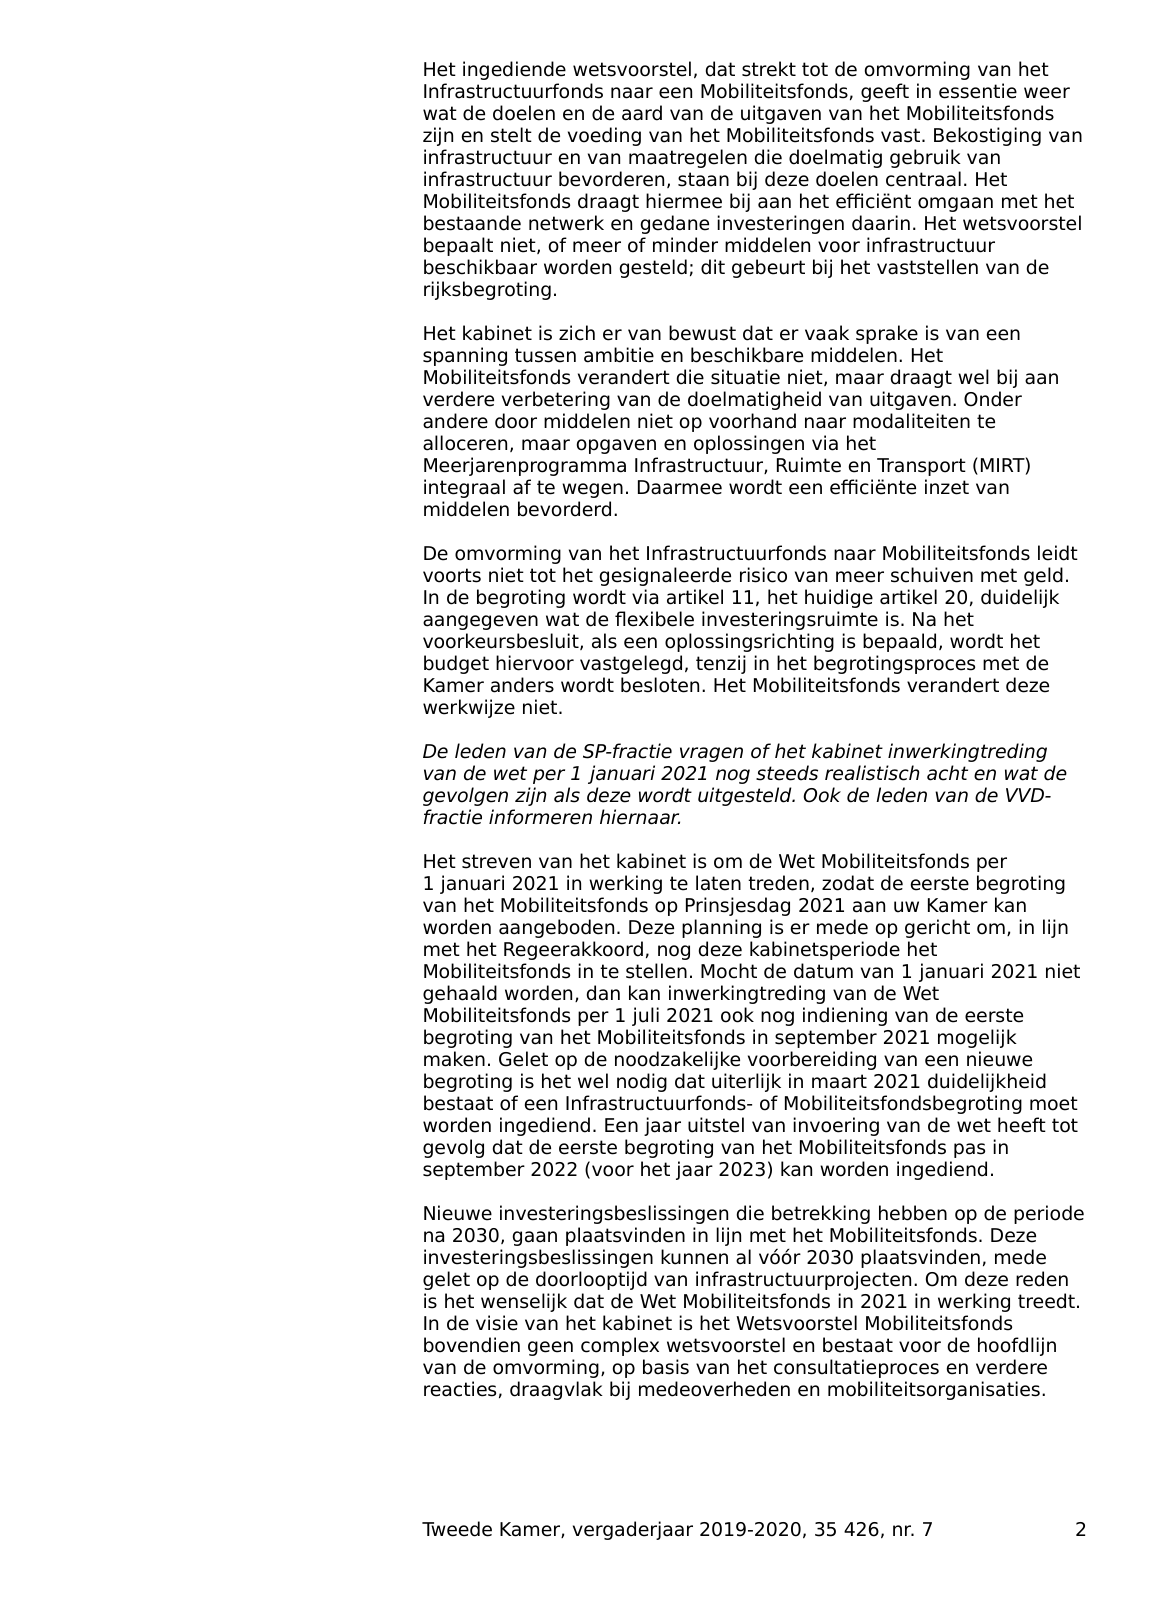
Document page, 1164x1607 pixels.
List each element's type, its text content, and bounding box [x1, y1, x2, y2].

text De omvorming van het Infrastructuurfonds naar Mobiliteitsfonds leidt voorts niet tot het gesignaleerde risico van meer schuiven met geld. In de begroting wordt via artikel 11, het huidige artikel 20, duidelijk aangegeven wat de flexibele investeringsruimte is. Na het voorkeursbesluit, als een oplossingsrichting is bepaald, wordt het budget hiervoor vastgelegd, tenzij in het begrotingsproces met de Kamer anders wordt besloten. Het Mobiliteitsfonds verandert deze werkwijze niet. [422, 543, 1087, 719]
text Het ingediende wetsvoorstel, dat strekt tot de omvorming van het Infrastructuurfonds naar een Mobiliteitsfonds, geeft in essentie weer wat de doelen en de aard van de uitgaven van het Mobiliteitsfonds zijn en stelt de voeding van het Mobiliteitsfonds vast. Bekostiging van infrastructuur en van maatregelen die doelmatig gebruik van infrastructuur bevorderen, staan bij deze doelen centraal. Het Mobiliteitsfonds draagt hiermee bij aan het efficiënt omgaan met het bestaande netwerk en gedane investeringen daarin. Het wetsvoorstel bepaalt niet, of meer of minder middelen voor infrastructuur beschikbaar worden gesteld; dit gebeurt bij het vaststellen van de rijksbegroting. [422, 59, 1087, 301]
text De leden van de SP-fractie vragen of het kabinet inwerkingtreding van de wet per 1 januari 2021 nog steeds realistisch acht en wat de gevolgen zijn als deze wordt uitgesteld. Ook de leden van de VVD-fractie informeren hiernaar. [422, 741, 1087, 829]
text Het streven van het kabinet is om de Wet Mobiliteitsfonds per 1 januari 2021 in werking te laten treden, zodat de eerste begroting van het Mobiliteitsfonds op Prinsjesdag 2021 aan uw Kamer kan worden aangeboden. Deze planning is er mede op gericht om, in lijn met het Regeerakkoord, nog deze kabinetsperiode het Mobiliteitsfonds in te stellen. Mocht de datum van 1 januari 2021 niet gehaald worden, dan kan inwerkingtreding van de Wet Mobiliteitsfonds per 1 juli 2021 ook nog indiening van de eerste begroting van het Mobiliteitsfonds in september 2021 mogelijk maken. Gelet op de noodzakelijke voorbereiding van een nieuwe begroting is het wel nodig dat uiterlijk in maart 2021 duidelijkheid bestaat of een Infrastructuurfonds- of Mobiliteitsfondsbegroting moet worden ingediend. Een jaar uitstel van invoering van de wet heeft tot gevolg dat de eerste begroting van het Mobiliteitsfonds pas in september 2022 (voor het jaar 2023) kan worden ingediend. [422, 851, 1087, 1181]
text Het kabinet is zich er van bewust dat er vaak sprake is van een spanning tussen ambitie en beschikbare middelen. Het Mobiliteitsfonds verandert die situatie niet, maar draagt wel bij aan verdere verbetering van de doelmatigheid van uitgaven. Onder andere door middelen niet op voorhand naar modaliteiten te alloceren, maar opgaven en oplossingen via het Meerjarenprogramma Infrastructuur, Ruimte en Transport (MIRT) integraal af te wegen. Daarmee wordt een efficiënte inzet van middelen bevorderd. [422, 323, 1087, 521]
text Nieuwe investeringsbeslissingen die betrekking hebben op de periode na 2030, gaan plaatsvinden in lijn met het Mobiliteitsfonds. Deze investeringsbeslissingen kunnen al vóór 2030 plaatsvinden, mede gelet op de doorlooptijd van infrastructuurprojecten. Om deze reden is het wenselijk dat de Wet Mobiliteitsfonds in 2021 in werking treedt. In de visie van het kabinet is het Wetsvoorstel Mobiliteitsfonds bovendien geen complex wetsvoorstel en bestaat voor de hoofdlijn van de omvorming, op basis van het consultatieproces en verdere reacties, draagvlak bij medeoverheden en mobiliteitsorganisaties. [422, 1203, 1087, 1401]
